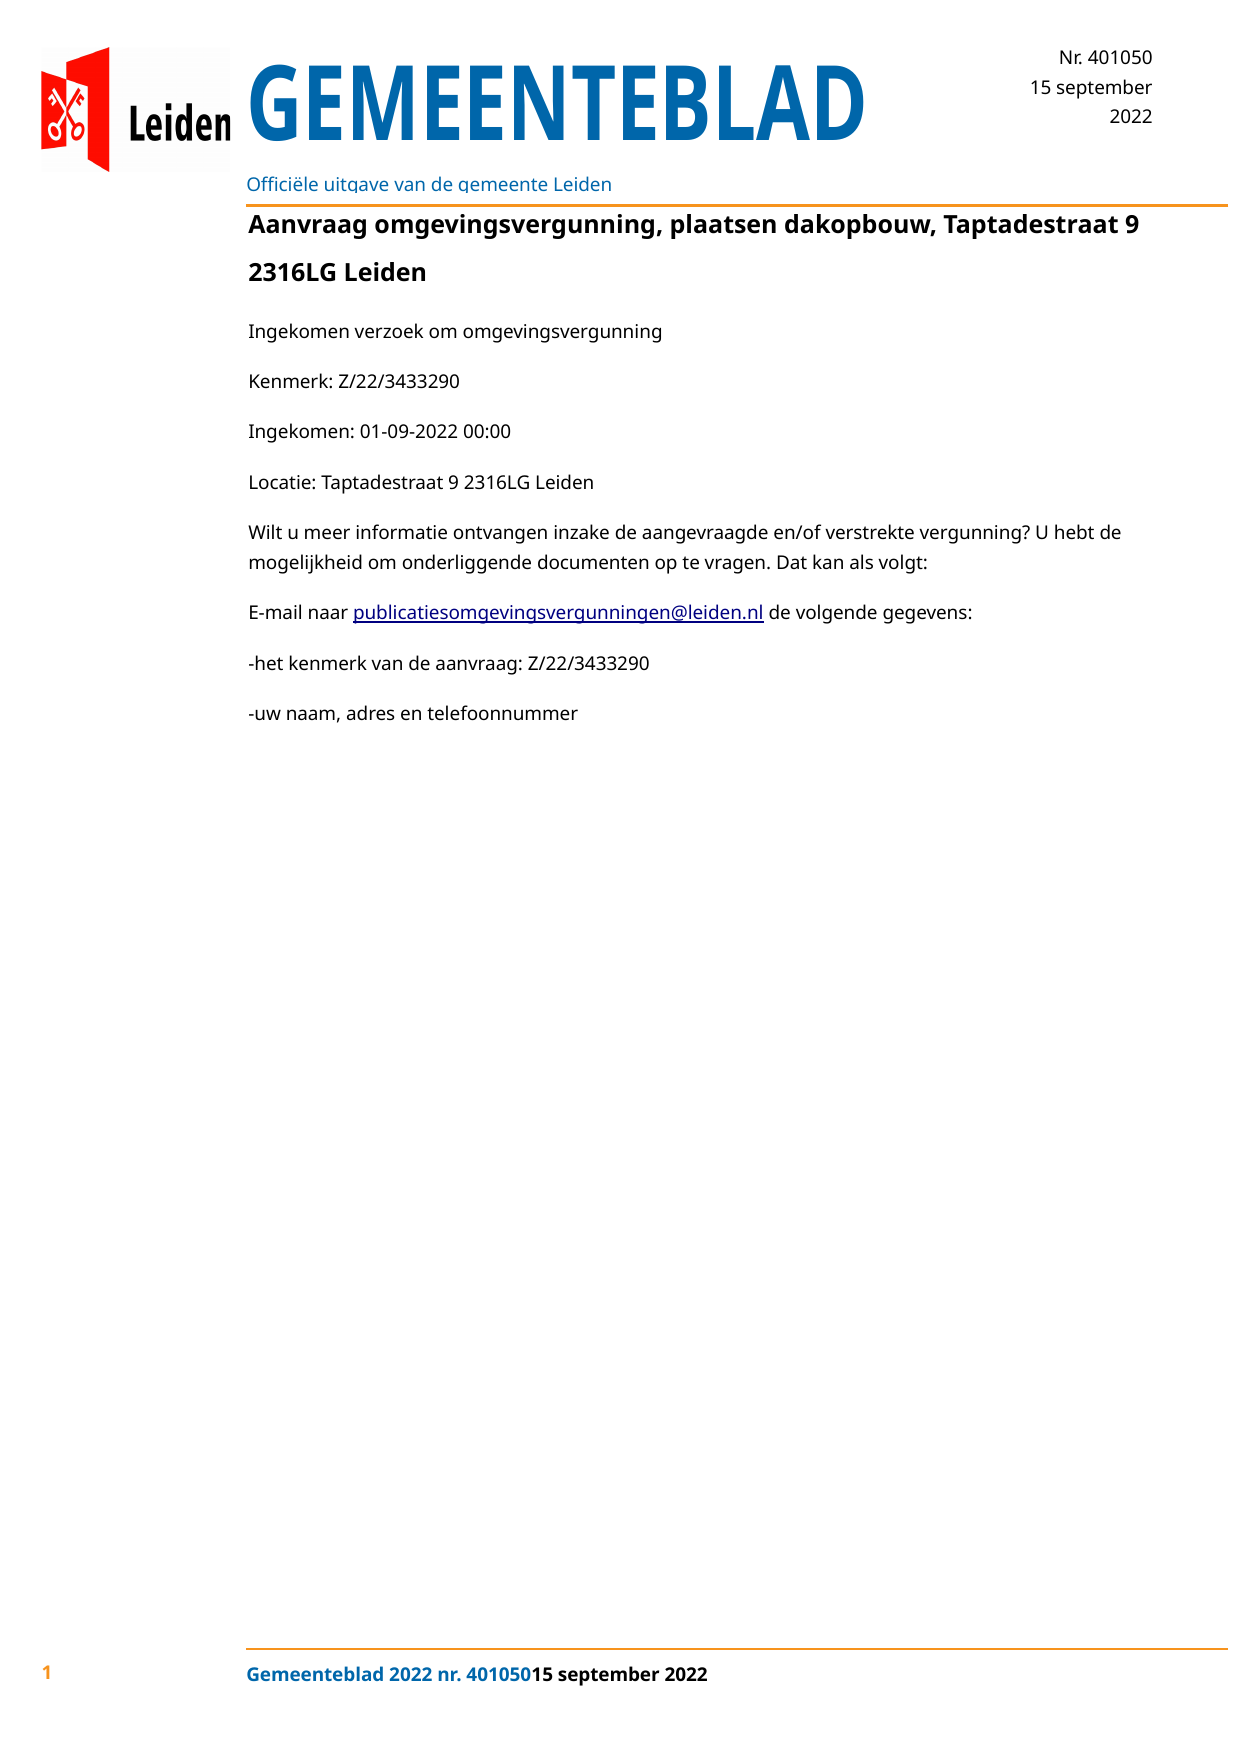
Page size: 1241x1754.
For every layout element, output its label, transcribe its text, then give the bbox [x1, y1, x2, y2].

text Aanvraag omgevingsvergunning, plaatsen dakopbouw, Taptadestraat 9 2316LG Leiden [248, 207, 1152, 288]
text Ingekomen: 01-09-2022 00:00 [248, 419, 1152, 444]
text Locatie: Taptadestraat 9 2316LG Leiden [248, 469, 1152, 495]
text Kenmerk: Z/22/3433290 [248, 368, 1152, 394]
text -het kenmerk van de aanvraag: Z/22/3433290 [248, 650, 1152, 676]
text -uw naam, adres en telefoonnummer [248, 700, 1152, 726]
text Ingekomen verzoek om omgevingsvergunning [248, 318, 1152, 344]
text Wilt u meer informatie ontvangen inzake de aangevraagde en/of verstrekte vergunning? U hebt de mogelijkheid om onderliggende documenten op te vragen. Dat kan als volgt: [248, 519, 1152, 575]
text E-mail naar publicatiesomgevingsvergunningen@leiden.nl de volgende gegevens: [248, 599, 1152, 625]
picture [41, 47, 231, 172]
